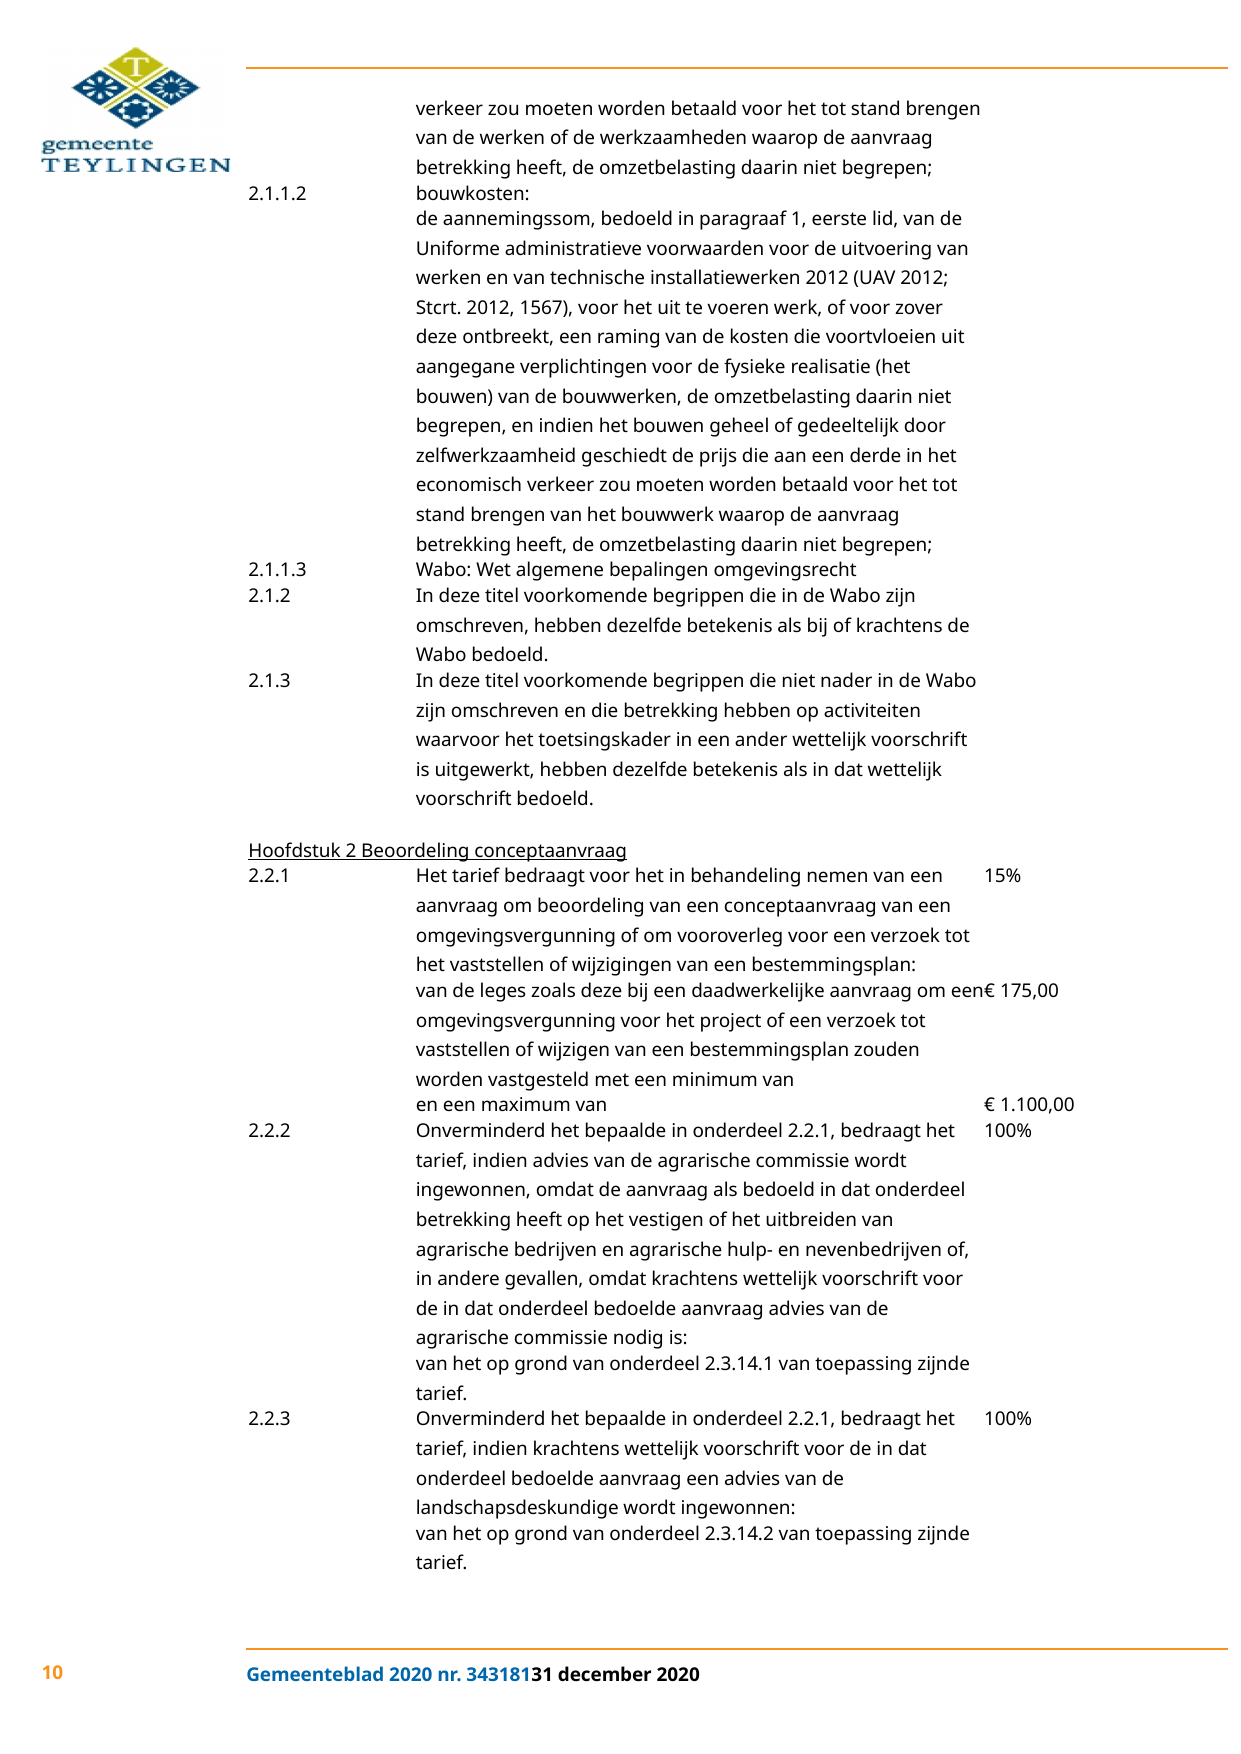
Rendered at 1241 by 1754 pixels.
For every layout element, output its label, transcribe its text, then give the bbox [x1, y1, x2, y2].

table_cell [248, 1520, 416, 1575]
table_cell bouwkosten: [416, 180, 984, 205]
table_cell € 1.100,00 [984, 1092, 1152, 1117]
table_cell [416, 1575, 984, 1601]
table_cell [416, 811, 984, 837]
table_cell van het op grond van onderdeel 2.3.14.1 van toepassing zijnde tarief. [416, 1350, 984, 1406]
picture [41, 47, 231, 172]
table_cell Onverminderd het bepaalde in onderdeel 2.2.1, bedraagt het tarief, indien advies van de agrarische commissie wordt ingewonnen, omdat de aanvraag als bedoeld in dat onderdeel betrekking heeft op het vestigen of het uitbreiden van agrarische bedrijven en agrarische hulp- en nevenbedrijven of, in andere gevallen, omdat krachtens wettelijk voorschrift voor de in dat onderdeel bedoelde aanvraag advies van de agrarische commissie nodig is: [416, 1118, 984, 1350]
table_cell [248, 95, 416, 180]
table_cell Het tarief bedraagt voor het in behandeling nemen van een aanvraag om beoordeling van een conceptaanvraag van een omgevingsvergunning of om vooroverleg voor een verzoek tot het vaststellen of wijzigingen van een bestemmingsplan: [416, 863, 984, 977]
table_cell [984, 180, 1152, 205]
table_cell 2.1.1.3 [248, 557, 416, 582]
table_cell 2.1.1.2 [248, 180, 416, 205]
table_cell [248, 1092, 416, 1117]
table_cell [984, 205, 1152, 557]
table_cell [248, 977, 416, 1092]
table_cell [984, 1520, 1152, 1575]
table_cell [248, 811, 416, 837]
table_cell van het op grond van onderdeel 2.3.14.2 van toepassing zijnde tarief. [416, 1520, 984, 1575]
table_cell Onverminderd het bepaalde in onderdeel 2.2.1, bedraagt het tarief, indien krachtens wettelijk voorschrift voor de in dat onderdeel bedoelde aanvraag een advies van de landschapsdeskundige wordt ingewonnen: [416, 1406, 984, 1520]
table_cell In deze titel voorkomende begrippen die niet nader in de Wabo zijn omschreven en die betrekking hebben op activiteiten waarvoor het toetsingskader in een ander wettelijk voorschrift is uitgewerkt, hebben dezelfde betekenis als in dat wettelijk voorschrift bedoeld. [416, 667, 984, 811]
table_cell [984, 837, 1152, 863]
table_cell 100% [984, 1118, 1152, 1350]
table_cell Hoofdstuk 2 Beoordeling conceptaanvraag [248, 837, 984, 863]
table_cell € 175,00 [984, 977, 1152, 1092]
table_cell 2.2.3 [248, 1406, 416, 1520]
table_cell Wabo: Wet algemene bepalingen omgevingsrecht [416, 557, 984, 582]
table_cell In deze titel voorkomende begrippen die in de Wabo zijn omschreven, hebben dezelfde betekenis als bij of krachtens de Wabo bedoeld. [416, 582, 984, 667]
table_cell 100% [984, 1406, 1152, 1520]
table_cell van de leges zoals deze bij een daadwerkelijke aanvraag om een omgevingsvergunning voor het project of een verzoek tot vaststellen of wijzigen van een bestemmingsplan zouden worden vastgesteld met een minimum van [416, 977, 984, 1092]
table_cell 2.1.3 [248, 667, 416, 811]
table_cell 15% [984, 863, 1152, 977]
table_cell [248, 1575, 416, 1601]
table_cell [984, 1575, 1152, 1601]
table_cell [984, 95, 1152, 180]
table_cell en een maximum van [416, 1092, 984, 1117]
table_cell 2.1.2 [248, 582, 416, 667]
table_cell 2.2.1 [248, 863, 416, 977]
table_cell verkeer zou moeten worden betaald voor het tot stand brengen van de werken of de werkzaamheden waarop de aanvraag betrekking heeft, de omzetbelasting daarin niet begrepen; [416, 95, 984, 180]
table_cell [248, 205, 416, 557]
table_cell [984, 557, 1152, 582]
table_cell [248, 1350, 416, 1406]
table_cell [984, 811, 1152, 837]
table_cell de aannemingssom, bedoeld in paragraaf 1, eerste lid, van de Uniforme administratieve voorwaarden voor de uitvoering van werken en van technische installatiewerken 2012 (UAV 2012; Stcrt. 2012, 1567), voor het uit te voeren werk, of voor zover deze ontbreekt, een raming van de kosten die voortvloeien uit aangegane verplichtingen voor de fysieke realisatie (het bouwen) van de bouwwerken, de omzetbelasting daarin niet begrepen, en indien het bouwen geheel of gedeeltelijk door zelfwerkzaamheid geschiedt de prijs die aan een derde in het economisch verkeer zou moeten worden betaald voor het tot stand brengen van het bouwwerk waarop de aanvraag betrekking heeft, de omzetbelasting daarin niet begrepen; [416, 205, 984, 557]
table_cell 2.2.2 [248, 1118, 416, 1350]
table_cell [984, 1350, 1152, 1406]
table_cell [984, 667, 1152, 811]
table_cell [984, 582, 1152, 667]
